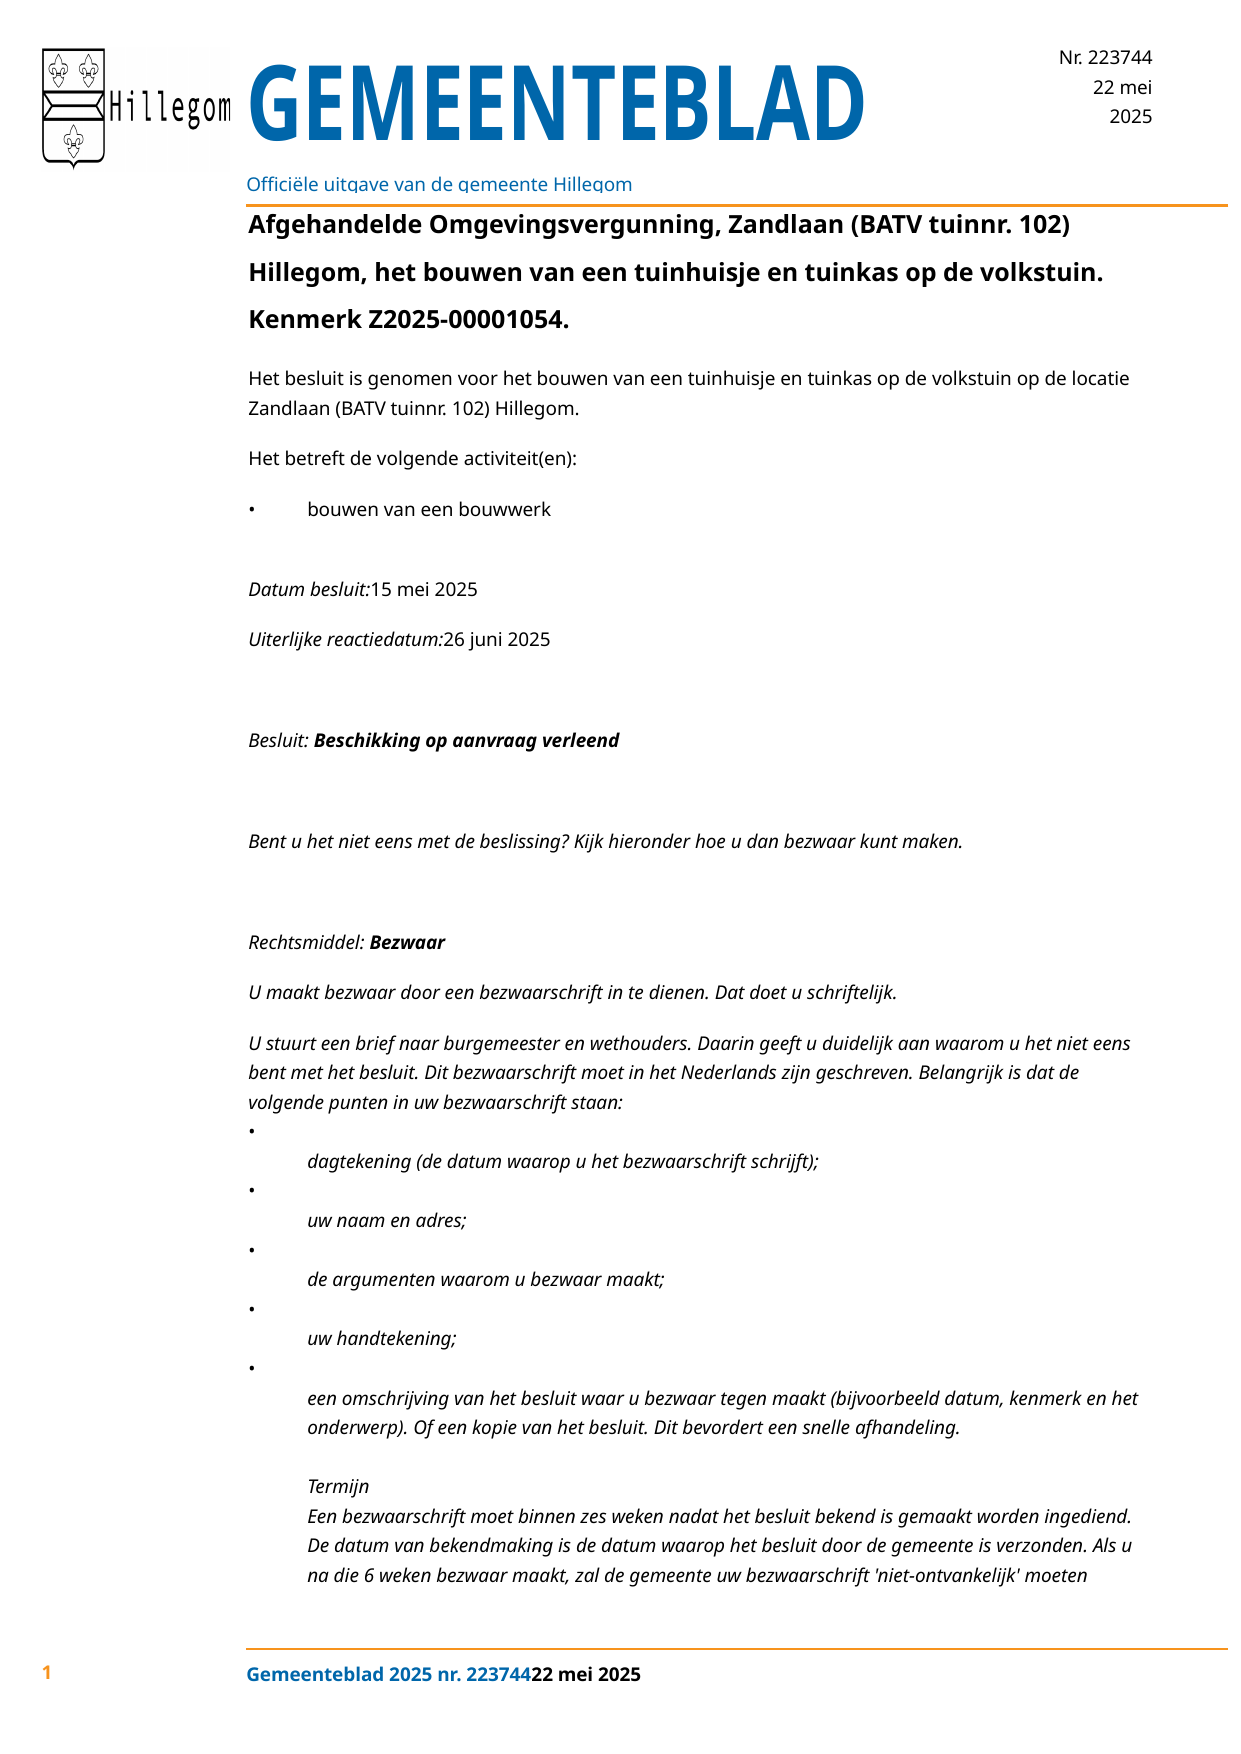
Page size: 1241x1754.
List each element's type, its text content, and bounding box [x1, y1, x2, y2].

list dagtekening (de datum waarop u het bezwaarschrift schrijft); [248, 1148, 1152, 1174]
list een omschrijving van het besluit waar u bezwaar tegen maakt (bijvoorbeeld datum, kenmerk en het onderwerp). Of een kopie van het besluit. Dit bevordert een snelle afhandeling. [248, 1385, 1152, 1440]
text Datum besluit:15 mei 2025 [248, 576, 1152, 602]
list uw handtekening; [248, 1326, 1152, 1351]
text Afgehandelde Omgevingsvergunning, Zandlaan (BATV tuinnr. 102) Hillegom, het bouwen van een tuinhuisje en tuinkas op de volkstuin. Kenmerk Z2025-00001054. [248, 207, 1152, 336]
list Termijn [248, 1473, 1152, 1499]
text Rechtsmiddel: Bezwaar [248, 929, 1152, 954]
list Een bezwaarschrift moet binnen zes weken nadat het besluit bekend is gemaakt worden ingediend. De datum van bekendmaking is de datum waarop het besluit door de gemeente is verzonden. Als u na die 6 weken bezwaar maakt, zal de gemeente uw bezwaarschrift 'niet-ontvankelijk' moeten [248, 1503, 1152, 1588]
text Besluit: Beschikking op aanvraag verleend [248, 727, 1152, 753]
picture [41, 47, 231, 172]
text U stuurt een brief naar burgemeester en wethouders. Daarin geeft u duidelijk aan waarom u het niet eens bent met het besluit. Dit bezwaarschrift moet in het Nederlands zijn geschreven. Belangrijk is dat de volgende punten in uw bezwaarschrift staan: [248, 1030, 1152, 1114]
text Het betreft de volgende activiteit(en): [248, 446, 1152, 471]
list bouwen van een bouwwerk [248, 496, 1152, 522]
list uw naam en adres; [248, 1207, 1152, 1233]
text Bent u het niet eens met de beslissing? Kijk hieronder hoe u dan bezwaar kunt maken. [248, 828, 1152, 854]
list de argumenten waarom u bezwaar maakt; [248, 1266, 1152, 1292]
text Het besluit is genomen voor het bouwen van een tuinhuisje en tuinkas op de volkstuin op de locatie Zandlaan (BATV tuinnr. 102) Hillegom. [248, 366, 1152, 421]
text Uiterlijke reactiedatum:26 juni 2025 [248, 626, 1152, 652]
text U maakt bezwaar door een bezwaarschrift in te dienen. Dat doet u schriftelijk. [248, 979, 1152, 1005]
